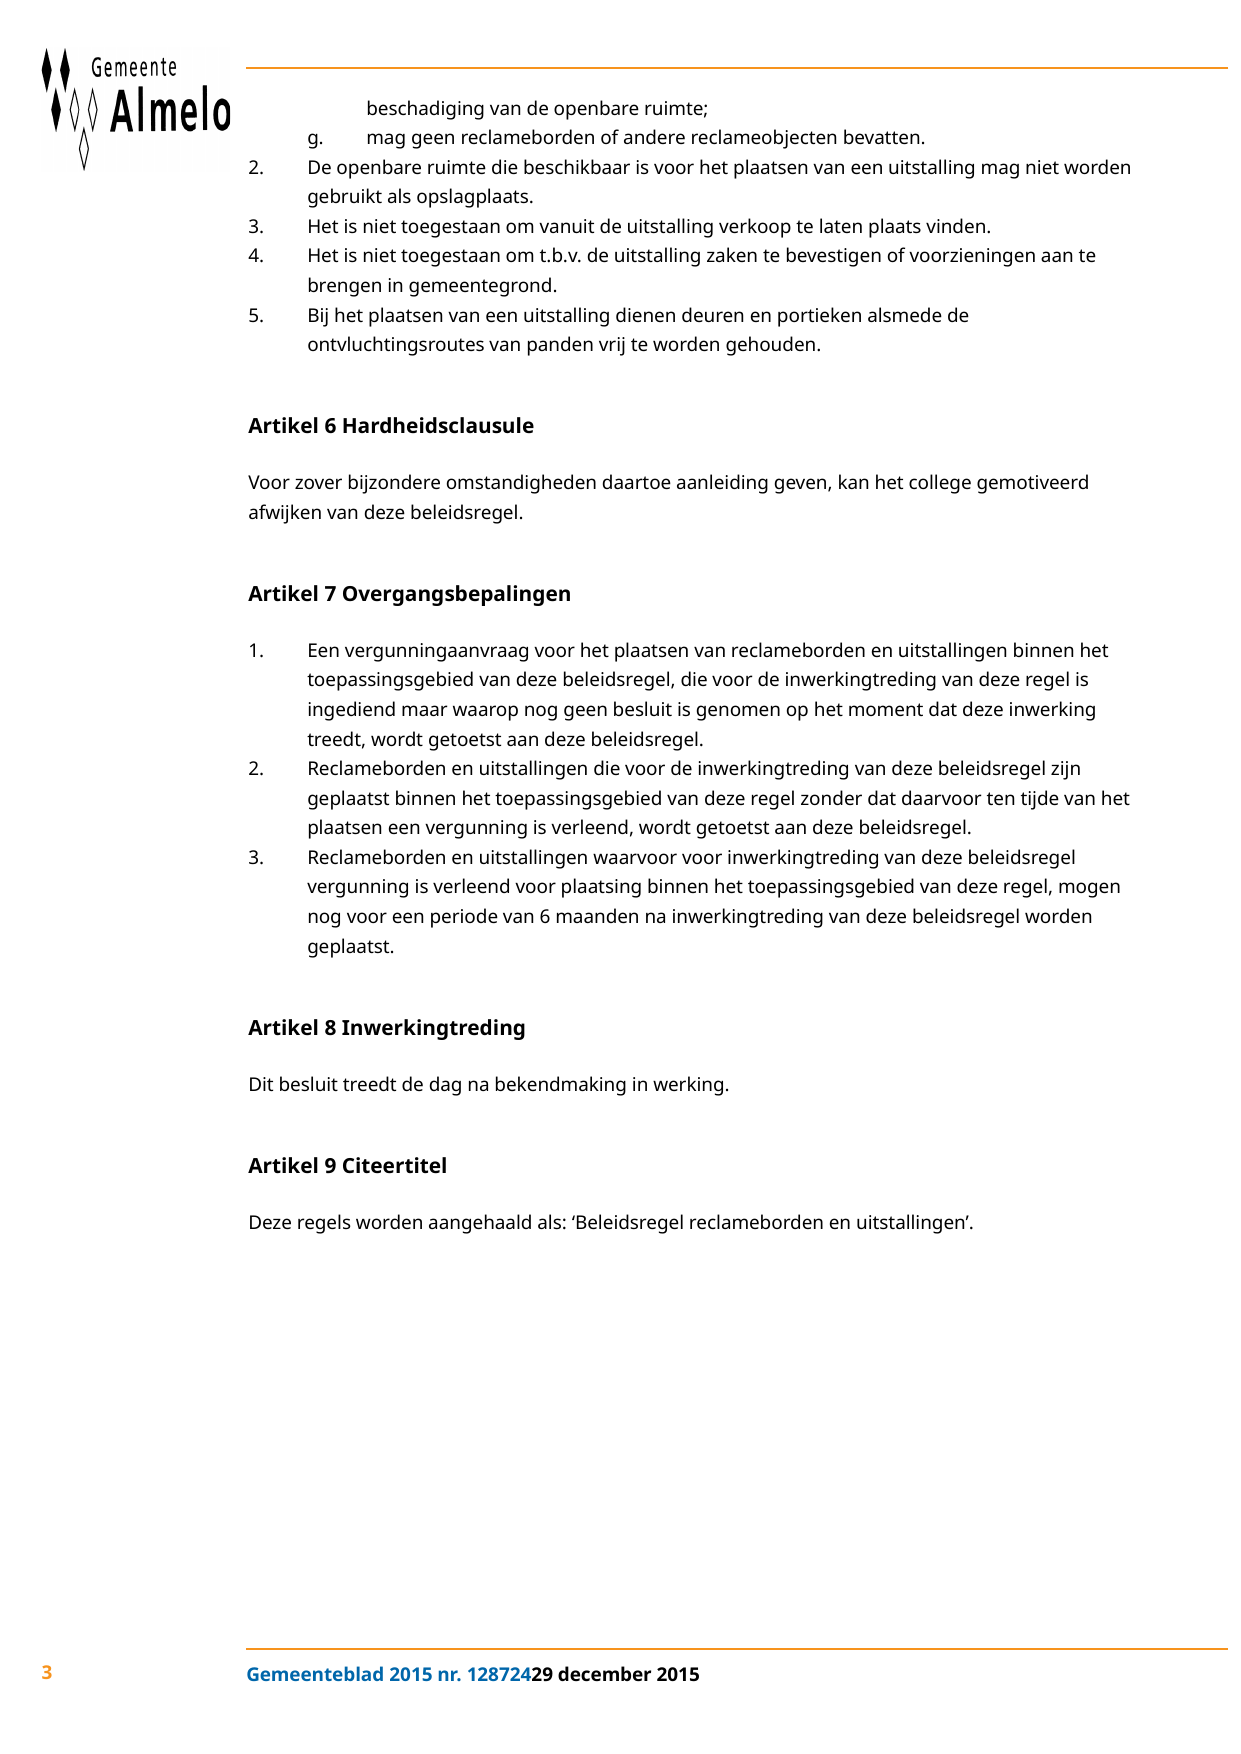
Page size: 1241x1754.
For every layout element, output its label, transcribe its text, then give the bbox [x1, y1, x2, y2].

text Artikel 9 Citeertitel [248, 1151, 1152, 1179]
list beschadiging van de openbare ruimte; [307, 95, 1152, 121]
text Deze regels worden aangehaald als: ‘Beleidsregel reclameborden en uitstallingen’. [248, 1209, 1152, 1235]
list Een vergunningaanvraag voor het plaatsen van reclameborden en uitstallingen binnen het toepassingsgebied van deze beleidsregel, die voor de inwerkingtreding van deze regel is ingediend maar waarop nog geen besluit is genomen op het moment dat deze inwerking treedt, wordt getoetst aan deze beleidsregel. [248, 637, 1152, 752]
text Artikel 6 Hardheidsclausule [248, 411, 1152, 440]
list mag geen reclameborden of andere reclameobjecten bevatten. [307, 124, 1152, 150]
text Dit besluit treedt de dag na bekendmaking in werking. [248, 1071, 1152, 1097]
list Reclameborden en uitstallingen waarvoor voor inwerkingtreding van deze beleidsregel vergunning is verleend voor plaatsing binnen het toepassingsgebied van deze regel, mogen nog voor een periode van 6 maanden na inwerkingtreding van deze beleidsregel worden geplaatst. [248, 844, 1152, 959]
picture [41, 47, 231, 172]
text Artikel 7 Overgangsbepalingen [248, 579, 1152, 607]
text Artikel 8 Inwerkingtreding [248, 1013, 1152, 1041]
list Het is niet toegestaan om vanuit de uitstalling verkoop te laten plaats vinden. [248, 213, 1152, 239]
text Voor zover bijzondere omstandigheden daartoe aanleiding geven, kan het college gemotiveerd afwijken van deze beleidsregel. [248, 469, 1152, 525]
list De openbare ruimte die beschikbaar is voor het plaatsen van een uitstalling mag niet worden gebruikt als opslagplaats. [248, 154, 1152, 209]
list Reclameborden en uitstallingen die voor de inwerkingtreding van deze beleidsregel zijn geplaatst binnen het toepassingsgebied van deze regel zonder dat daarvoor ten tijde van het plaatsen een vergunning is verleend, wordt getoetst aan deze beleidsregel. [248, 755, 1152, 840]
list Het is niet toegestaan om t.b.v. de uitstalling zaken te bevestigen of voorzieningen aan te brengen in gemeentegrond. [248, 243, 1152, 298]
list Bij het plaatsen van een uitstalling dienen deuren en portieken alsmede de ontvluchtingsroutes van panden vrij te worden gehouden. [248, 302, 1152, 357]
